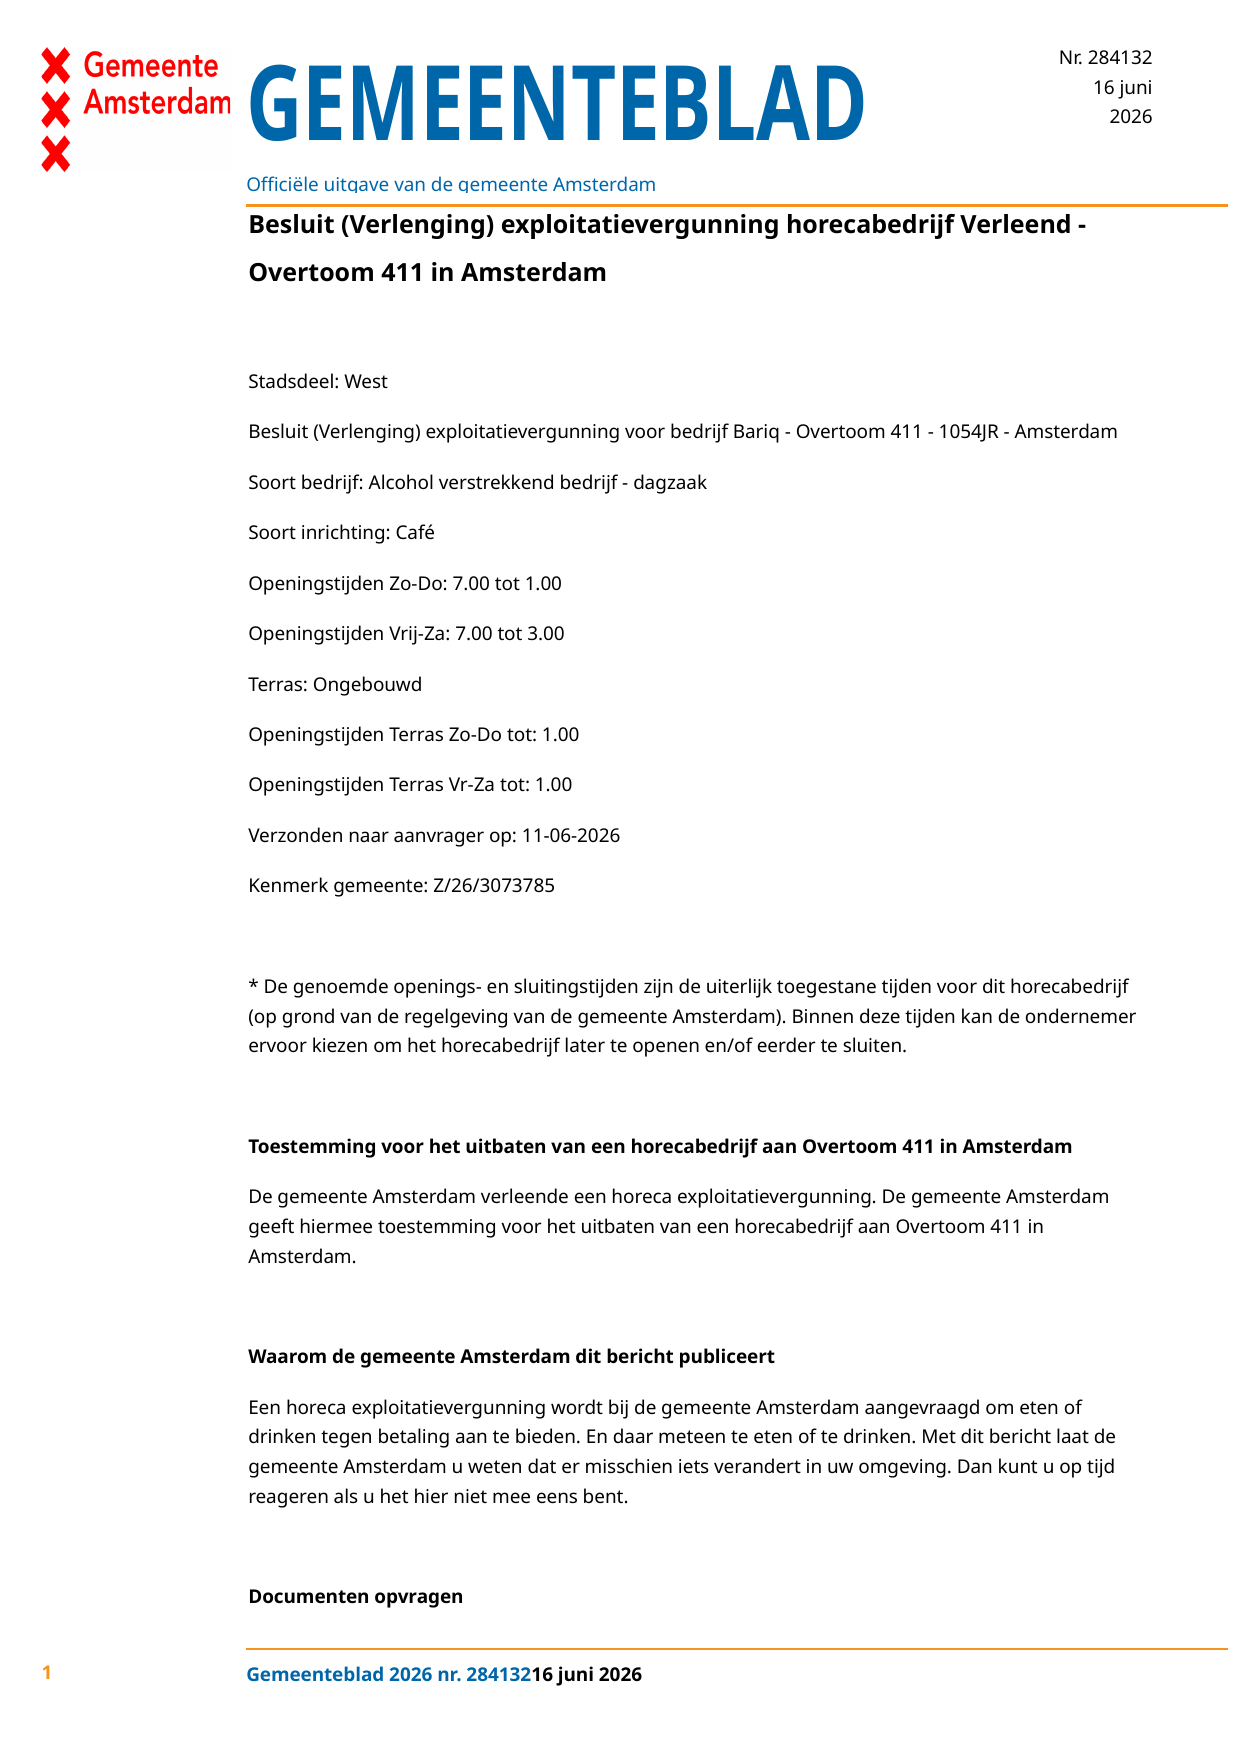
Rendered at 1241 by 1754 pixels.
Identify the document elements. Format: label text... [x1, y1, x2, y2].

text Documenten opvragen [248, 1584, 1152, 1609]
text Besluit (Verlenging) exploitatievergunning voor bedrijf Bariq - Overtoom 411 - 1054JR - Amsterdam [248, 419, 1152, 444]
text Openingstijden Zo-Do: 7.00 tot 1.00 [248, 570, 1152, 596]
picture [41, 47, 231, 172]
text Openingstijden Terras Vr-Za tot: 1.00 [248, 772, 1152, 797]
text Waarom de gemeente Amsterdam dit bericht publiceert [248, 1344, 1152, 1369]
text Stadsdeel: West [248, 368, 1152, 394]
text Openingstijden Vrij-Za: 7.00 tot 3.00 [248, 620, 1152, 646]
text Kenmerk gemeente: Z/26/3073785 [248, 872, 1152, 898]
text * De genoemde openings- en sluitingstijden zijn de uiterlijk toegestane tijden voor dit horecabedrijf (op grond van de regelgeving van de gemeente Amsterdam). Binnen deze tijden kan de ondernemer ervoor kiezen om het horecabedrijf later te openen en/of eerder te sluiten. [248, 973, 1152, 1058]
text De gemeente Amsterdam verleende een horeca exploitatievergunning. De gemeente Amsterdam geeft hiermee toestemming voor het uitbaten van een horecabedrijf aan Overtoom 411 in Amsterdam. [248, 1184, 1152, 1269]
text Soort inrichting: Café [248, 519, 1152, 545]
text Verzonden naar aanvrager op: 11-06-2026 [248, 822, 1152, 848]
text Besluit (Verlenging) exploitatievergunning horecabedrijf Verleend - Overtoom 411 in Amsterdam [248, 207, 1152, 288]
text Terras: Ongebouwd [248, 671, 1152, 697]
text Toestemming voor het uitbaten van een horecabedrijf aan Overtoom 411 in Amsterdam [248, 1133, 1152, 1159]
text Openingstijden Terras Zo-Do tot: 1.00 [248, 721, 1152, 747]
text Een horeca exploitatievergunning wordt bij de gemeente Amsterdam aangevraagd om eten of drinken tegen betaling aan te bieden. En daar meteen te eten of te drinken. Met dit bericht laat de gemeente Amsterdam u weten dat er misschien iets verandert in uw omgeving. Dan kunt u op tijd reageren als u het hier niet mee eens bent. [248, 1394, 1152, 1509]
text Soort bedrijf: Alcohol verstrekkend bedrijf - dagzaak [248, 469, 1152, 495]
